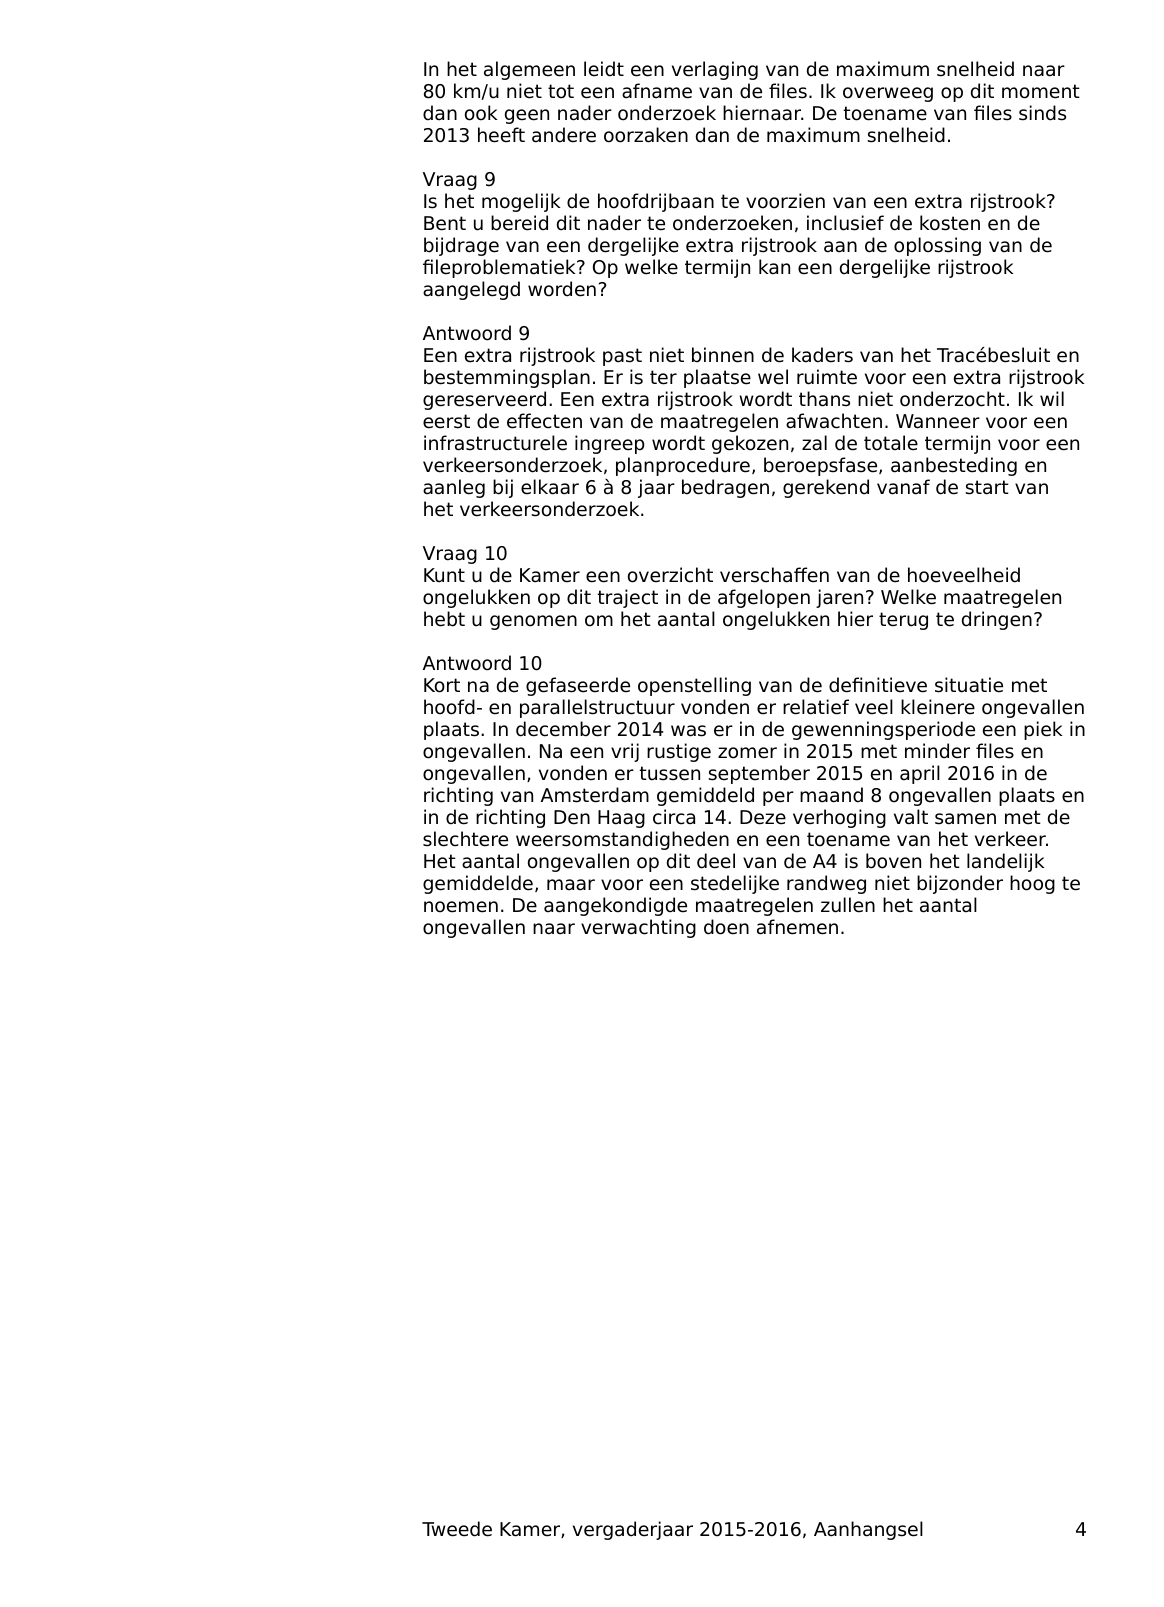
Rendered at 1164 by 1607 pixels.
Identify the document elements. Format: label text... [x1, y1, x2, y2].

text Antwoord 9 [422, 323, 1087, 345]
text Antwoord 10 [422, 653, 1087, 675]
text Een extra rijstrook past niet binnen de kaders van het Tracébesluit en bestemmingsplan. Er is ter plaatse wel ruimte voor een extra rijstrook gereserveerd. Een extra rijstrook wordt thans niet onderzocht. Ik wil eerst de effecten van de maatregelen afwachten. Wanneer voor een infrastructurele ingreep wordt gekozen, zal de totale termijn voor een verkeersonderzoek, planprocedure, beroepsfase, aanbesteding en aanleg bij elkaar 6 à 8 jaar bedragen, gerekend vanaf de start van het verkeersonderzoek. [422, 345, 1087, 521]
text Vraag 10 [422, 543, 1087, 565]
text Het aantal ongevallen op dit deel van de A4 is boven het landelijk gemiddelde, maar voor een stedelijke randweg niet bijzonder hoog te noemen. De aangekondigde maatregelen zullen het aantal ongevallen naar verwachting doen afnemen. [422, 851, 1087, 939]
text Kort na de gefaseerde openstelling van de definitieve situatie met hoofd- en parallelstructuur vonden er relatief veel kleinere ongevallen plaats. In december 2014 was er in de gewenningsperiode een piek in ongevallen. Na een vrij rustige zomer in 2015 met minder files en ongevallen, vonden er tussen september 2015 en april 2016 in de richting van Amsterdam gemiddeld per maand 8 ongevallen plaats en in de richting Den Haag circa 14. Deze verhoging valt samen met de slechtere weersomstandigheden en een toename van het verkeer. [422, 675, 1087, 851]
text Is het mogelijk de hoofdrijbaan te voorzien van een extra rijstrook? Bent u bereid dit nader te onderzoeken, inclusief de kosten en de bijdrage van een dergelijke extra rijstrook aan de oplossing van de fileproblematiek? Op welke termijn kan een dergelijke rijstrook aangelegd worden? [422, 191, 1087, 301]
text In het algemeen leidt een verlaging van de maximum snelheid naar 80 km/u niet tot een afname van de files. Ik overweeg op dit moment dan ook geen nader onderzoek hiernaar. De toename van files sinds 2013 heeft andere oorzaken dan de maximum snelheid. [422, 59, 1087, 147]
text Vraag 9 [422, 169, 1087, 191]
text Kunt u de Kamer een overzicht verschaffen van de hoeveelheid ongelukken op dit traject in de afgelopen jaren? Welke maatregelen hebt u genomen om het aantal ongelukken hier terug te dringen? [422, 565, 1087, 631]
